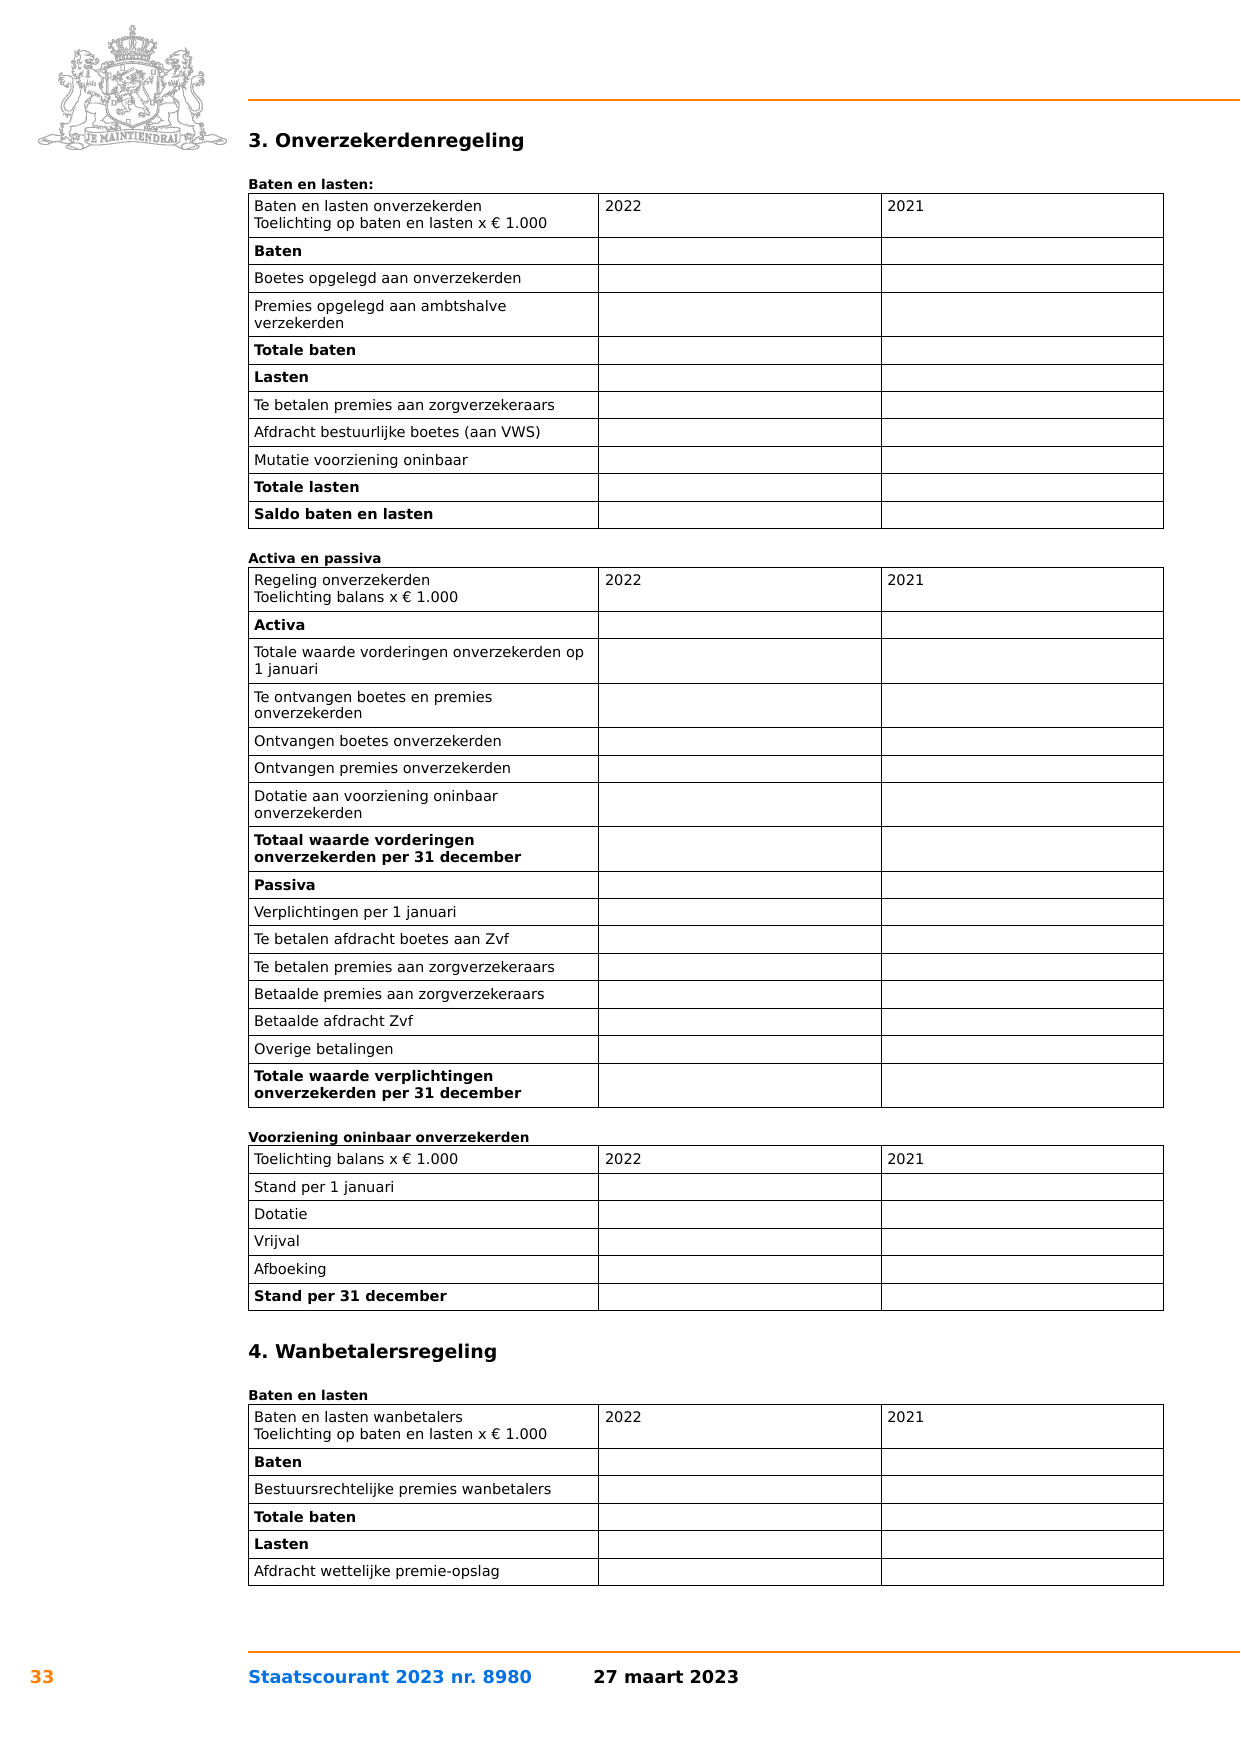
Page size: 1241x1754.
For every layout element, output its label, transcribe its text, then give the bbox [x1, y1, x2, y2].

table_cell Betaalde afdracht Zvf [249, 1009, 598, 1035]
table_cell [882, 1559, 1163, 1585]
picture [38, 25, 227, 150]
table_cell [599, 1201, 881, 1228]
table_cell Totale waarde verplichtingen onverzekerden per 31 december [249, 1064, 598, 1107]
table_cell Stand per 1 januari [249, 1174, 598, 1200]
table_cell [882, 639, 1163, 683]
table_cell [599, 612, 881, 638]
table_cell [599, 827, 881, 871]
table_cell [599, 1009, 881, 1035]
table_cell [882, 1504, 1163, 1530]
table_cell 2021 [882, 1146, 1163, 1173]
table_cell [882, 684, 1163, 727]
table_cell [882, 419, 1163, 446]
table_cell Ontvangen boetes onverzekerden [249, 728, 598, 754]
subtitle 4. Wanbetalersregeling [248, 1341, 1163, 1363]
table_cell [882, 728, 1163, 754]
table_cell Dotatie aan voorziening oninbaar onverzekerden [249, 783, 598, 826]
table_cell [882, 899, 1163, 925]
table_cell Premies opgelegd aan ambtshalve verzekerden [249, 293, 598, 336]
table_cell [599, 1036, 881, 1062]
table_header Voorziening oninbaar onverzekerden [248, 1130, 1163, 1145]
table_cell [882, 1449, 1163, 1475]
table_cell Te betalen premies aan zorgverzekeraars [249, 954, 598, 980]
table_cell Lasten [249, 365, 598, 391]
table_cell [882, 1284, 1163, 1310]
table_cell [882, 502, 1163, 528]
table_cell Betaalde premies aan zorgverzekeraars [249, 981, 598, 1008]
table_cell Vrijval [249, 1229, 598, 1255]
table_cell [882, 1476, 1163, 1503]
table_cell [599, 954, 881, 980]
table_cell Overige betalingen [249, 1036, 598, 1062]
table_cell [882, 337, 1163, 363]
table_header Baten en lasten: [248, 177, 1163, 193]
table_cell [599, 872, 881, 898]
table_cell Lasten [249, 1531, 598, 1557]
table_cell Ontvangen premies onverzekerden [249, 756, 598, 782]
table_cell [599, 899, 881, 925]
table_cell [882, 1531, 1163, 1557]
table_cell [599, 474, 881, 501]
table_cell [599, 1559, 881, 1585]
table_cell Afdracht wettelijke premie-opslag [249, 1559, 598, 1585]
table_cell [882, 756, 1163, 782]
table_cell [599, 639, 881, 683]
table_cell [882, 293, 1163, 336]
table_cell [882, 954, 1163, 980]
table_cell [599, 1284, 881, 1310]
table_cell [599, 926, 881, 953]
table_cell Totale baten [249, 337, 598, 363]
table_cell [599, 392, 881, 418]
table_cell [599, 1504, 881, 1530]
table_cell [599, 1174, 881, 1200]
table_cell Te ontvangen boetes en premies onverzekerden [249, 684, 598, 727]
table_cell Bestuursrechtelijke premies wanbetalers [249, 1476, 598, 1503]
table_cell Baten [249, 1449, 598, 1475]
table_cell [882, 265, 1163, 292]
table_cell Totale baten [249, 1504, 598, 1530]
table_cell [599, 502, 881, 528]
table_cell Dotatie [249, 1201, 598, 1228]
table_cell [882, 447, 1163, 473]
table_cell [599, 684, 881, 727]
table_cell 2021 [882, 1405, 1163, 1448]
table_cell [882, 1256, 1163, 1282]
table_cell Totale waarde vorderingen onverzekerden op 1 januari [249, 639, 598, 683]
table_cell [882, 783, 1163, 826]
table_cell [599, 447, 881, 473]
table_cell [882, 612, 1163, 638]
table_cell Saldo baten en lasten [249, 502, 598, 528]
table_cell Boetes opgelegd aan onverzekerden [249, 265, 598, 292]
table_cell [882, 392, 1163, 418]
table_cell [882, 238, 1163, 264]
table_cell Afboeking [249, 1256, 598, 1282]
subtitle 3. Onverzekerdenregeling [248, 130, 1163, 152]
table_cell [599, 293, 881, 336]
table_cell [882, 1174, 1163, 1200]
table_cell [599, 1476, 881, 1503]
table_cell [882, 1064, 1163, 1107]
table_cell 2021 [882, 194, 1163, 237]
table_cell [882, 827, 1163, 871]
table_cell [599, 1531, 881, 1557]
table_cell [882, 926, 1163, 953]
table_cell [599, 1064, 881, 1107]
table_cell [882, 474, 1163, 501]
table_cell [599, 1229, 881, 1255]
table_cell Baten [249, 238, 598, 264]
table_cell [882, 1009, 1163, 1035]
table_cell [599, 419, 881, 446]
table_cell [599, 783, 881, 826]
table_cell Activa [249, 612, 598, 638]
table_cell [599, 728, 881, 754]
table_cell Totaal waarde vorderingen onverzekerden per 31 december [249, 827, 598, 871]
table_cell [882, 1229, 1163, 1255]
table_cell [599, 756, 881, 782]
table_cell Te betalen afdracht boetes aan Zvf [249, 926, 598, 953]
table_cell [599, 1256, 881, 1282]
table_header Baten en lasten [248, 1388, 1163, 1403]
table_cell 2022 [599, 568, 881, 611]
table_cell 2022 [599, 1405, 881, 1448]
table_cell Stand per 31 december [249, 1284, 598, 1310]
table_cell Regeling onverzekerden Toelichting balans x € 1.000 [249, 568, 598, 611]
table_cell [599, 337, 881, 363]
table_cell Verplichtingen per 1 januari [249, 899, 598, 925]
table_cell [882, 981, 1163, 1008]
table_cell 2022 [599, 1146, 881, 1173]
table_cell [599, 265, 881, 292]
table_cell [599, 981, 881, 1008]
table_cell Toelichting balans x € 1.000 [249, 1146, 598, 1173]
table_cell Baten en lasten onverzekerden Toelichting op baten en lasten x € 1.000 [249, 194, 598, 237]
table_cell Afdracht bestuurlijke boetes (aan VWS) [249, 419, 598, 446]
table_cell [882, 872, 1163, 898]
table_cell [882, 365, 1163, 391]
table_cell Totale lasten [249, 474, 598, 501]
table_cell Te betalen premies aan zorgverzekeraars [249, 392, 598, 418]
table_cell [599, 1449, 881, 1475]
table_cell [882, 1201, 1163, 1228]
table_cell [599, 365, 881, 391]
table_cell [599, 238, 881, 264]
table_header Activa en passiva [248, 551, 1163, 567]
table_cell Baten en lasten wanbetalers Toelichting op baten en lasten x € 1.000 [249, 1405, 598, 1448]
table_cell 2021 [882, 568, 1163, 611]
table_cell Passiva [249, 872, 598, 898]
table_cell [882, 1036, 1163, 1062]
table_cell 2022 [599, 194, 881, 237]
table_cell Mutatie voorziening oninbaar [249, 447, 598, 473]
